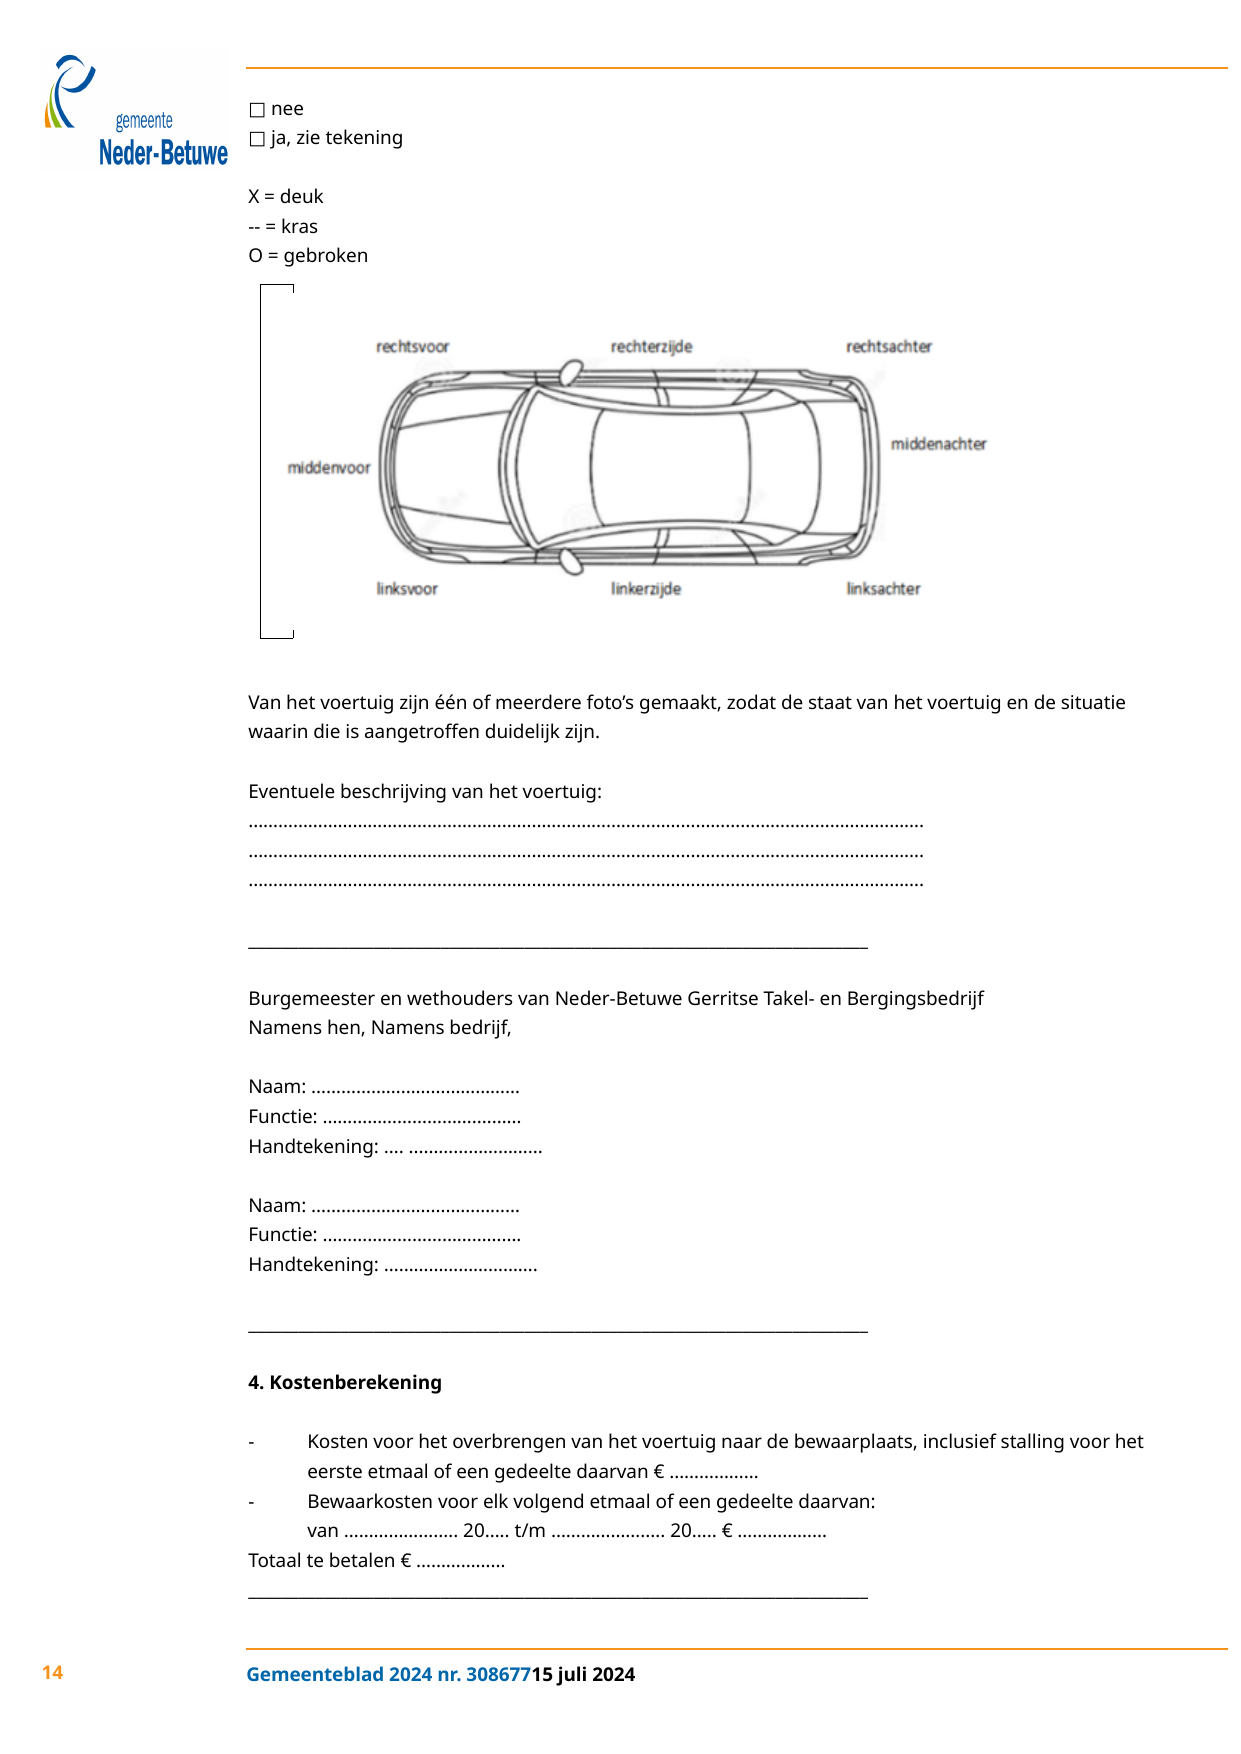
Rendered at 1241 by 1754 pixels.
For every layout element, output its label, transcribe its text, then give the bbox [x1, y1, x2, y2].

text ………………………………………………………………………………………………………………………. [248, 837, 1152, 863]
text __________________________________________________________________________ [248, 1577, 1152, 1602]
text Namens hen, Namens bedrijf, [248, 1014, 1152, 1040]
text Naam: …………………………………… [248, 1192, 1152, 1218]
text □ ja, zie tekening [248, 124, 1152, 150]
text Functie: ………………………….……… [248, 1103, 1152, 1129]
picture [41, 47, 231, 172]
text 4. Kostenberekening [248, 1369, 1152, 1395]
text Naam: …………………………………… [248, 1074, 1152, 1099]
text Burgemeester en wethouders van Neder-Betuwe Gerritse Takel- en Bergingsbedrijf [248, 985, 1152, 1011]
text □ nee [248, 95, 1152, 121]
text Van het voertuig zijn één of meerdere foto’s gemaakt, zodat de staat van het voertuig en de situatie waarin die is aangetroffen duidelijk zijn. [248, 689, 1152, 744]
text -- = kras [248, 213, 1152, 239]
text Totaal te betalen € ……………… [248, 1547, 1152, 1573]
text __________________________________________________________________________ [248, 926, 1152, 951]
text X = deuk [248, 183, 1152, 209]
text Eventuele beschrijving van het voertuig: [248, 778, 1152, 803]
list Kosten voor het overbrengen van het voertuig naar de bewaarplaats, inclusief stalling voor het eerste etmaal of een gedeelte daarvan € ……………… [248, 1429, 1152, 1484]
text ………………………………………………………………………………………………………………………. [248, 867, 1152, 892]
list van ……………….…. 20….. t/m ……………….…. 20….. € ……………… [248, 1517, 1152, 1543]
text __________________________________________________________________________ [248, 1310, 1152, 1336]
picture [268, 293, 1008, 630]
list Bewaarkosten voor elk volgend etmaal of een gedeelte daarvan: [248, 1488, 1152, 1513]
text O = gebroken [248, 243, 1152, 268]
text Handtekening: …. ……………………... [248, 1133, 1152, 1158]
text ………………………………………………………………………………………………………………………. [248, 807, 1152, 833]
text Handtekening: …………………………. [248, 1251, 1152, 1277]
text Functie: …………………………………. [248, 1222, 1152, 1247]
